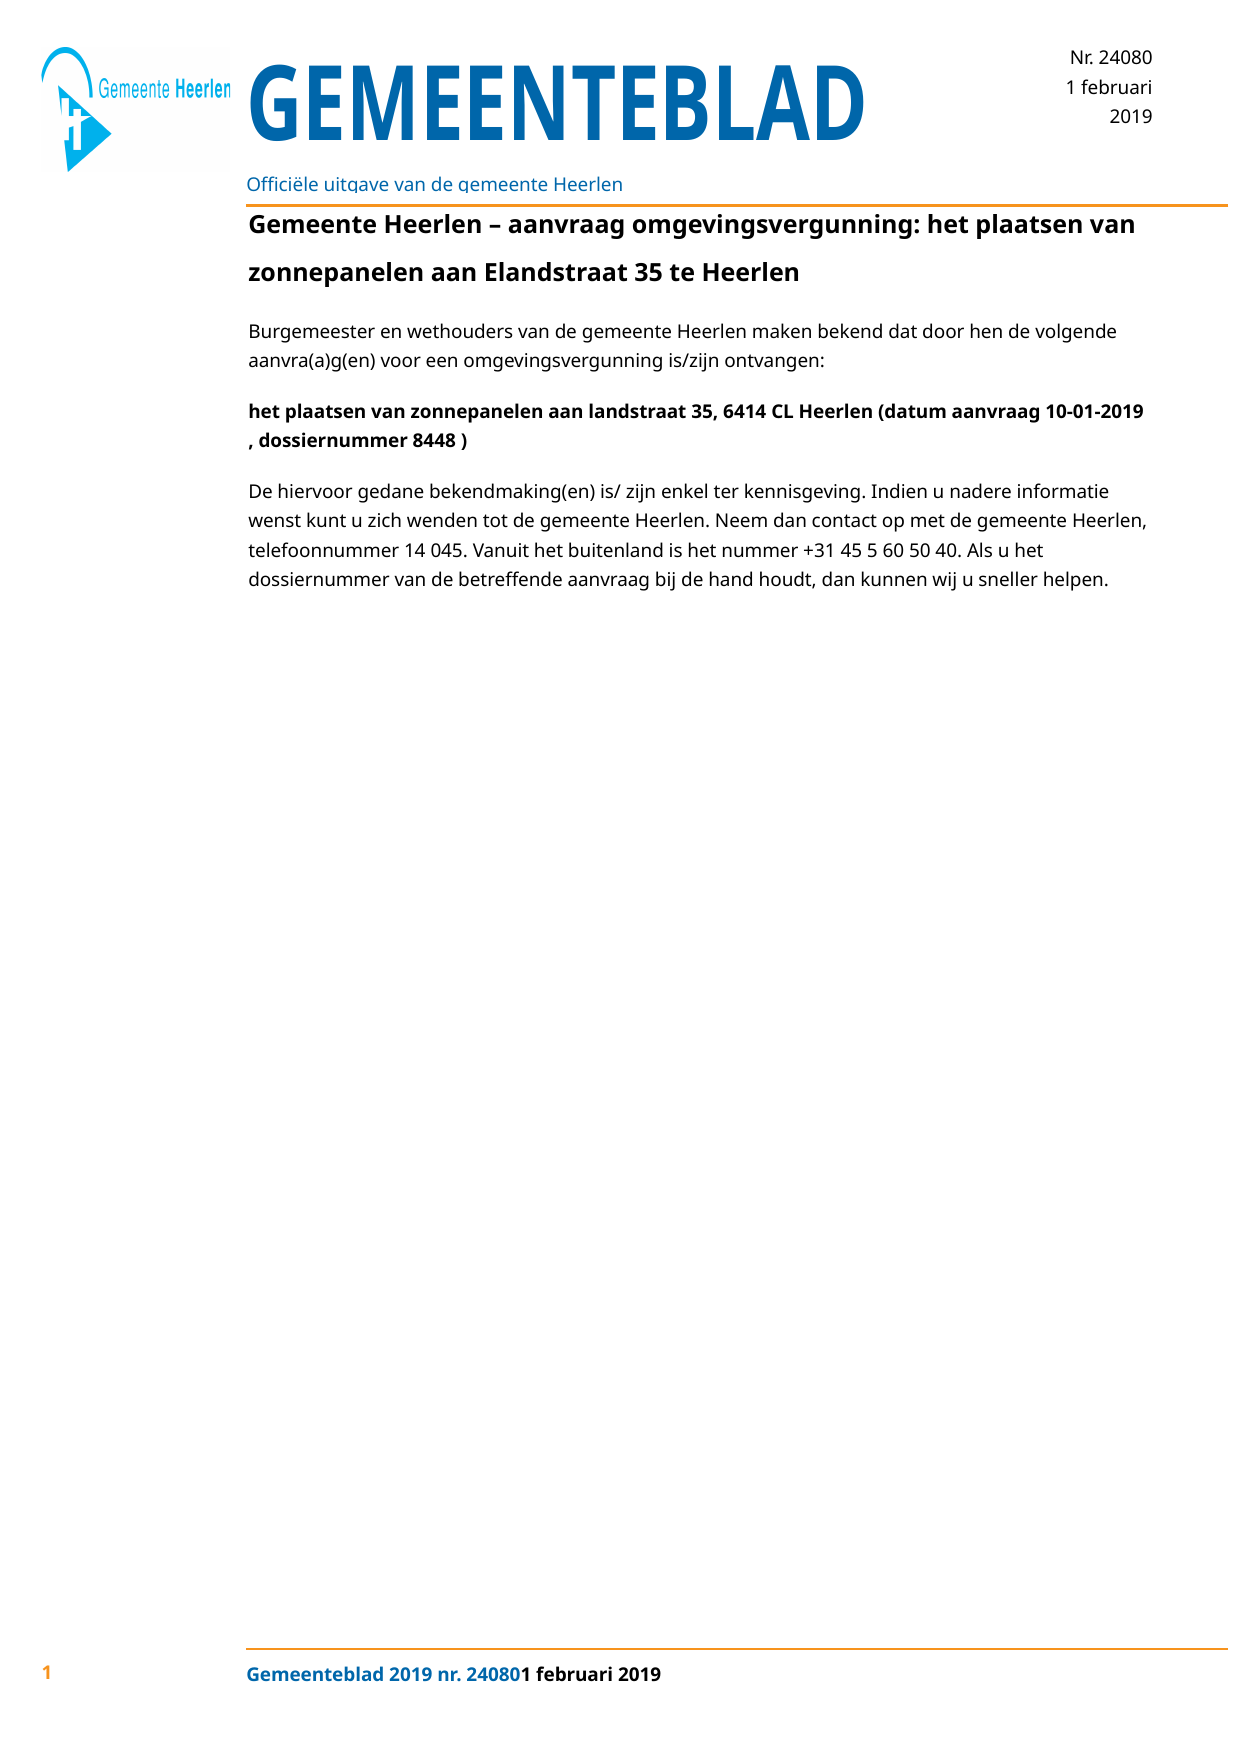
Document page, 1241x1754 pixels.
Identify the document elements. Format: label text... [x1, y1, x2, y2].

text Burgemeester en wethouders van de gemeente Heerlen maken bekend dat door hen de volgende aanvra(a)g(en) voor een omgevingsvergunning is/zijn ontvangen: [248, 318, 1152, 373]
picture [41, 47, 58, 70]
picture [41, 47, 231, 172]
text Gemeente Heerlen – aanvraag omgevingsvergunning: het plaatsen van zonnepanelen aan Elandstraat 35 te Heerlen [248, 207, 1152, 288]
text De hiervoor gedane bekendmaking(en) is/ zijn enkel ter kennisgeving. Indien u nadere informatie wenst kunt u zich wenden tot de gemeente Heerlen. Neem dan contact op met de gemeente Heerlen, telefoonnummer 14 045. Vanuit het buitenland is het nummer +31 45 5 60 50 40. Als u het dossiernummer van de betreffende aanvraag bij de hand houdt, dan kunnen wij u sneller helpen. [248, 478, 1152, 592]
text het plaatsen van zonnepanelen aan landstraat 35, 6414 CL Heerlen (datum aanvraag 10-01-2019 , dossiernummer 8448 ) [248, 398, 1152, 453]
